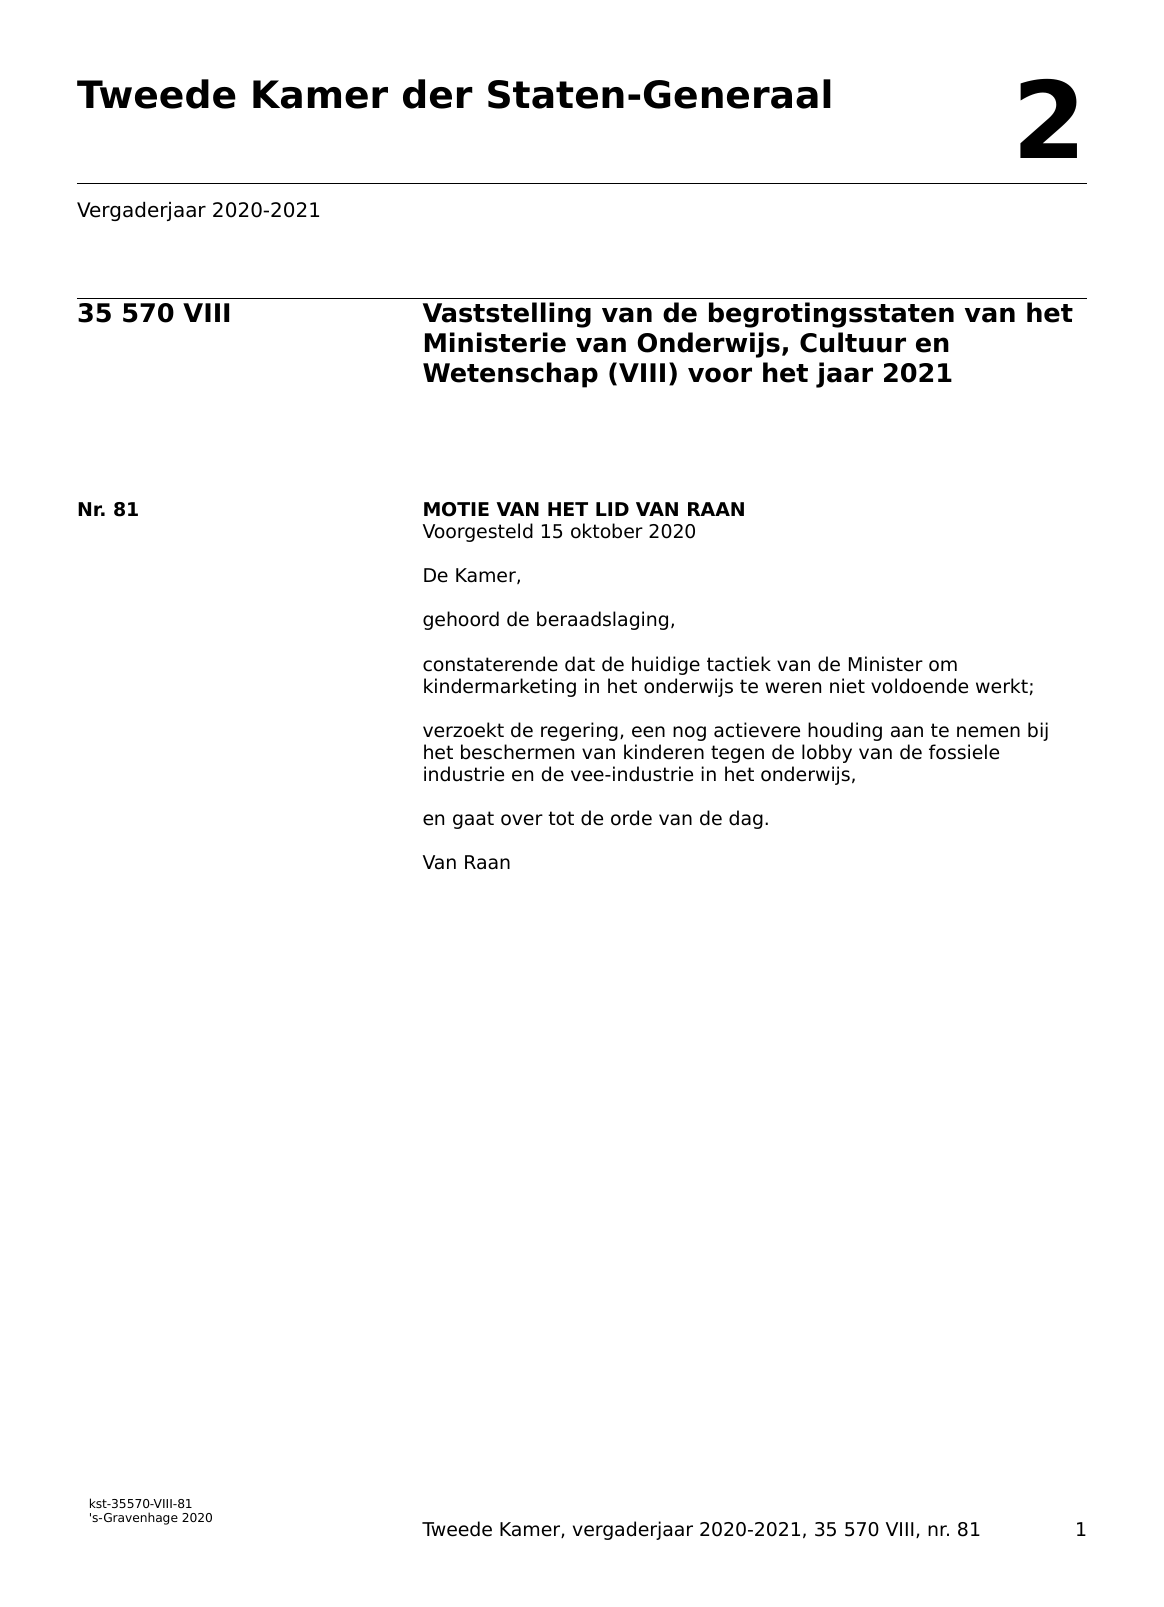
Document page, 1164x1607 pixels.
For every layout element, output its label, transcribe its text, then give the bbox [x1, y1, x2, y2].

subtitle Nr. 81 MOTIE VAN HET LID VAN RAAN [77, 499, 1087, 521]
text Voorgesteld 15 oktober 2020 [422, 521, 1087, 543]
text en gaat over tot de orde van de dag. [422, 808, 1087, 830]
subtitle 35 570 VIII Vaststelling van de begrotingsstaten van het Ministerie van Onderwijs, Cultuur en Wetenschap (VIII) voor het jaar 2021 [77, 299, 1087, 388]
text verzoekt de regering, een nog actievere houding aan te nemen bij het beschermen van kinderen tegen de lobby van de fossiele industrie en de vee-industrie in het onderwijs, [422, 720, 1087, 786]
text De Kamer, [422, 565, 1087, 587]
text 's-Gravenhage 2020 [88, 1511, 323, 1525]
text Van Raan [422, 852, 1087, 874]
text constaterende dat de huidige tactiek van de Minister om kindermarketing in het onderwijs te weren niet voldoende werkt; [422, 653, 1087, 697]
table_header 2 [886, 59, 1087, 183]
text kst-35570-VIII-81 [88, 1497, 323, 1511]
table_cell Vergaderjaar 2020-2021 [77, 184, 1087, 298]
text gehoord de beraadslaging, [422, 609, 1087, 631]
table_header Tweede Kamer der Staten-Generaal [77, 59, 886, 183]
